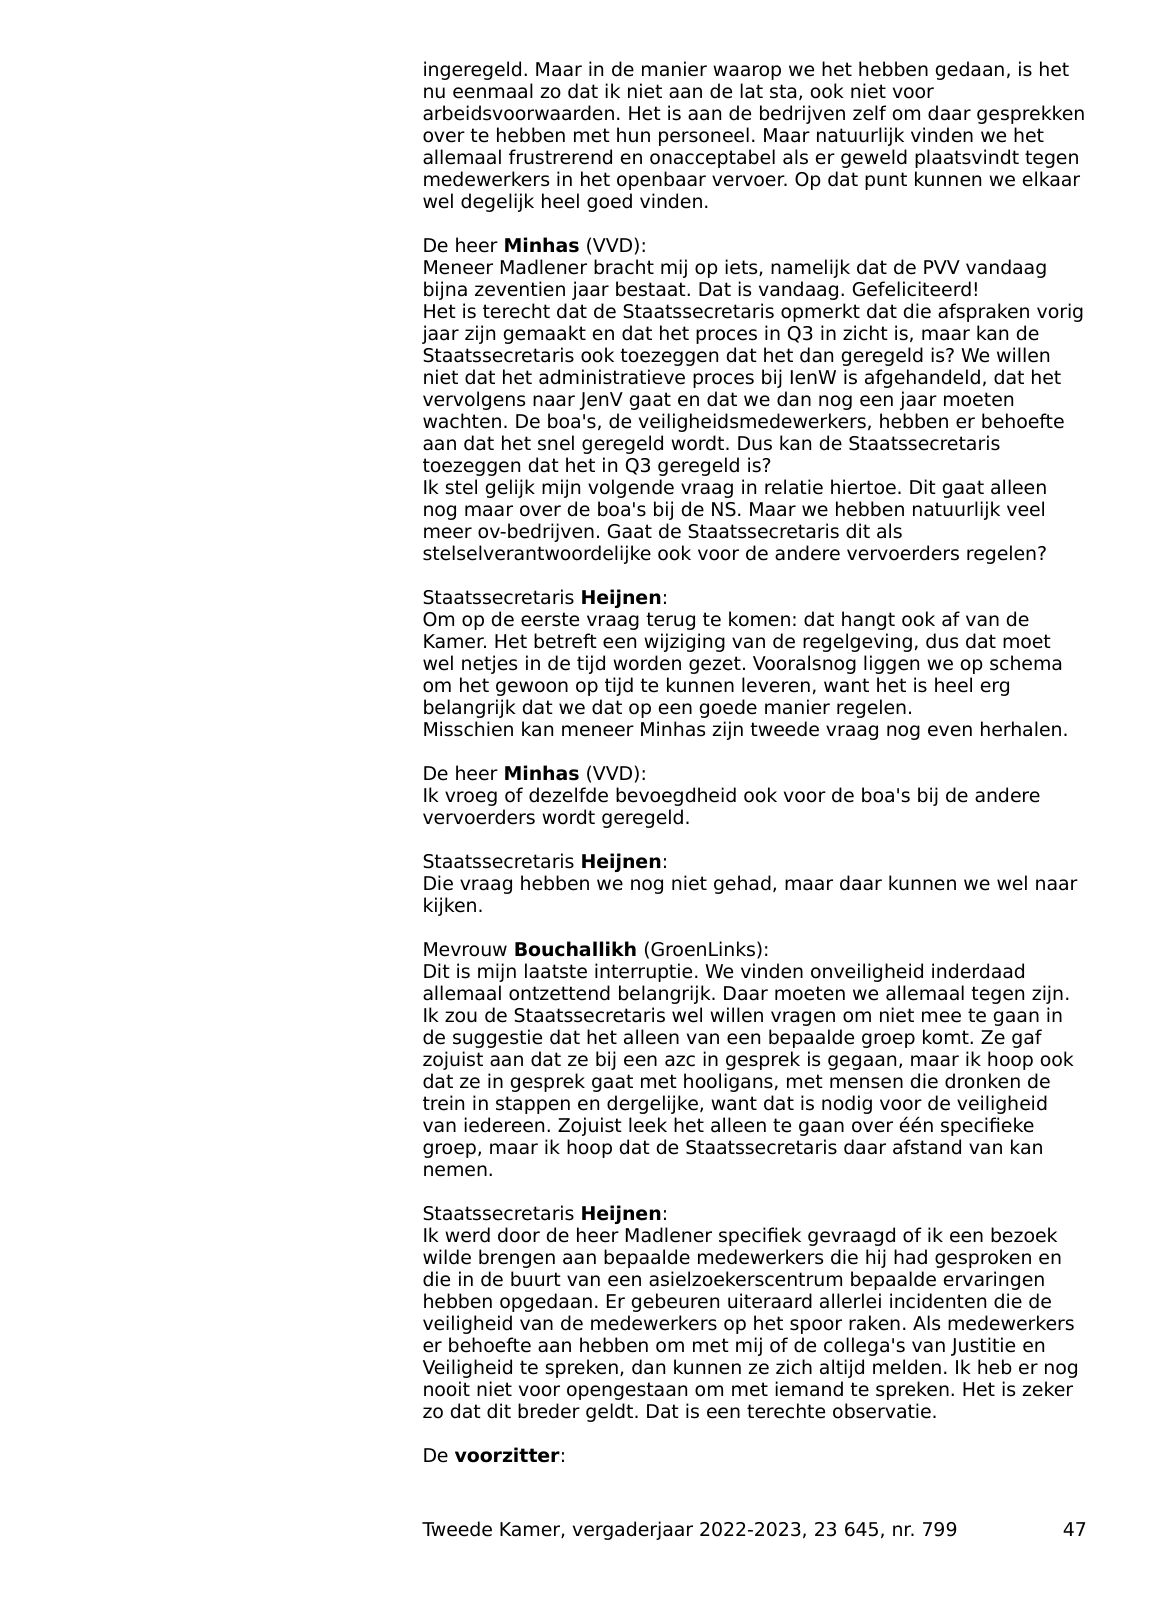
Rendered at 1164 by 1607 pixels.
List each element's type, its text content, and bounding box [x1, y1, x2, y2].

text ingeregeld. Maar in de manier waarop we het hebben gedaan, is het nu eenmaal zo dat ik niet aan de lat sta, ook niet voor arbeidsvoorwaarden. Het is aan de bedrijven zelf om daar gesprekken over te hebben met hun personeel. Maar natuurlijk vinden we het allemaal frustrerend en onacceptabel als er geweld plaatsvindt tegen medewerkers in het openbaar vervoer. Op dat punt kunnen we elkaar wel degelijk heel goed vinden. [422, 59, 1087, 213]
text Staatssecretaris Heijnen: [422, 587, 1087, 609]
text Misschien kan meneer Minhas zijn tweede vraag nog even herhalen. [422, 719, 1087, 741]
text Die vraag hebben we nog niet gehad, maar daar kunnen we wel naar kijken. [422, 873, 1087, 917]
text De voorzitter: [422, 1445, 1087, 1467]
text Staatssecretaris Heijnen: [422, 1203, 1087, 1225]
text Het is terecht dat de Staatssecretaris opmerkt dat die afspraken vorig jaar zijn gemaakt en dat het proces in Q3 in zicht is, maar kan de Staatssecretaris ook toezeggen dat het dan geregeld is? We willen niet dat het administratieve proces bij IenW is afgehandeld, dat het vervolgens naar JenV gaat en dat we dan nog een jaar moeten wachten. De boa's, de veiligheidsmedewerkers, hebben er behoefte aan dat het snel geregeld wordt. Dus kan de Staatssecretaris toezeggen dat het in Q3 geregeld is? [422, 301, 1087, 477]
text Ik werd door de heer Madlener specifiek gevraagd of ik een bezoek wilde brengen aan bepaalde medewerkers die hij had gesproken en die in de buurt van een asielzoekerscentrum bepaalde ervaringen hebben opgedaan. Er gebeuren uiteraard allerlei incidenten die de veiligheid van de medewerkers op het spoor raken. Als medewerkers er behoefte aan hebben om met mij of de collega's van Justitie en Veiligheid te spreken, dan kunnen ze zich altijd melden. Ik heb er nog nooit niet voor opengestaan om met iemand te spreken. Het is zeker zo dat dit breder geldt. Dat is een terechte observatie. [422, 1225, 1087, 1423]
text Ik stel gelijk mijn volgende vraag in relatie hiertoe. Dit gaat alleen nog maar over de boa's bij de NS. Maar we hebben natuurlijk veel meer ov-bedrijven. Gaat de Staatssecretaris dit als stelselverantwoordelijke ook voor de andere vervoerders regelen? [422, 477, 1087, 565]
text Meneer Madlener bracht mij op iets, namelijk dat de PVV vandaag bijna zeventien jaar bestaat. Dat is vandaag. Gefeliciteerd! [422, 257, 1087, 301]
text De heer Minhas (VVD): [422, 763, 1087, 785]
text Om op de eerste vraag terug te komen: dat hangt ook af van de Kamer. Het betreft een wijziging van de regelgeving, dus dat moet wel netjes in de tijd worden gezet. Vooralsnog liggen we op schema om het gewoon op tijd te kunnen leveren, want het is heel erg belangrijk dat we dat op een goede manier regelen. [422, 609, 1087, 719]
text De heer Minhas (VVD): [422, 235, 1087, 257]
text Mevrouw Bouchallikh (GroenLinks): [422, 939, 1087, 961]
text Ik vroeg of dezelfde bevoegdheid ook voor de boa's bij de andere vervoerders wordt geregeld. [422, 785, 1087, 829]
text Staatssecretaris Heijnen: [422, 851, 1087, 873]
text Dit is mijn laatste interruptie. We vinden onveiligheid inderdaad allemaal ontzettend belangrijk. Daar moeten we allemaal tegen zijn. Ik zou de Staatssecretaris wel willen vragen om niet mee te gaan in de suggestie dat het alleen van een bepaalde groep komt. Ze gaf zojuist aan dat ze bij een azc in gesprek is gegaan, maar ik hoop ook dat ze in gesprek gaat met hooligans, met mensen die dronken de trein in stappen en dergelijke, want dat is nodig voor de veiligheid van iedereen. Zojuist leek het alleen te gaan over één specifieke groep, maar ik hoop dat de Staatssecretaris daar afstand van kan nemen. [422, 961, 1087, 1181]
